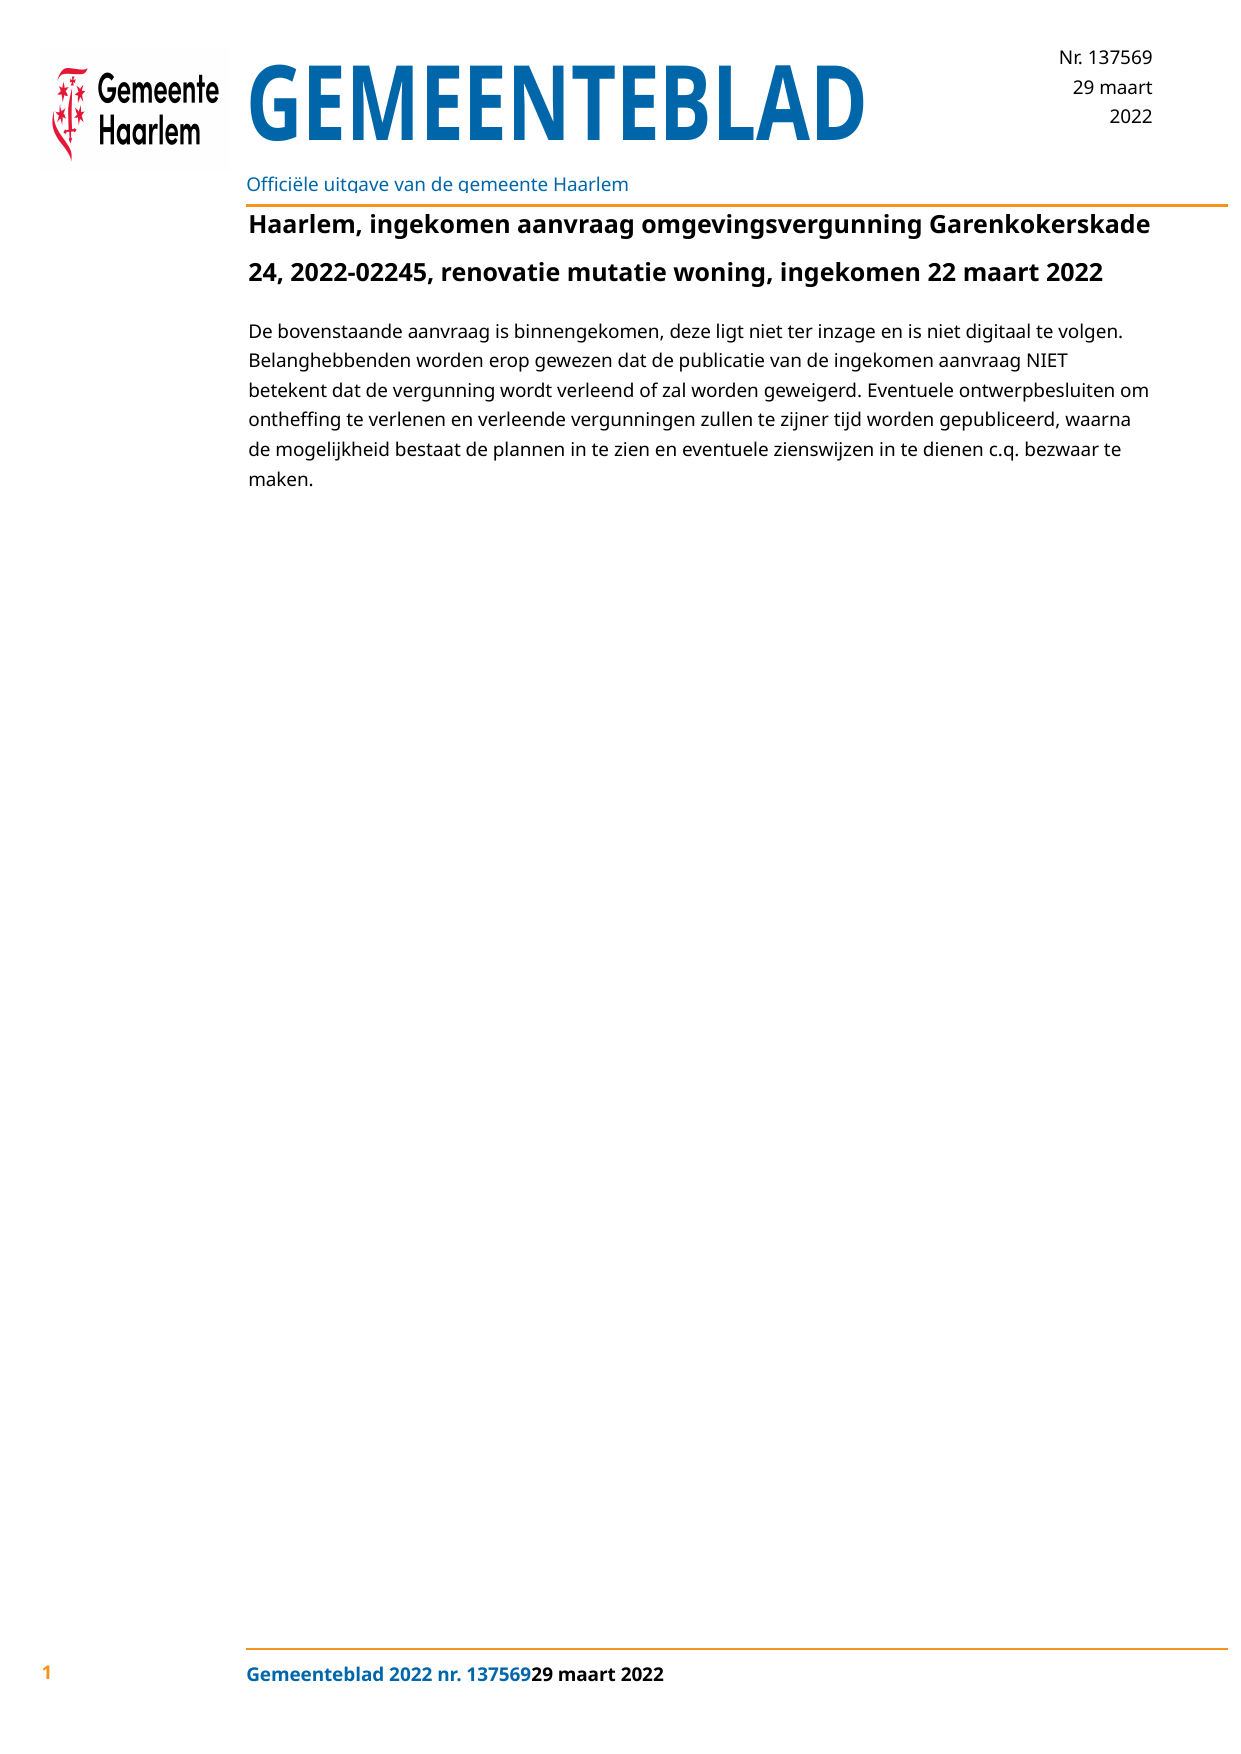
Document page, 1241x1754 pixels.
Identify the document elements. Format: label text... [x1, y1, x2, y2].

text De bovenstaande aanvraag is binnengekomen, deze ligt niet ter inzage en is niet digitaal te volgen. Belanghebbenden worden erop gewezen dat de publicatie van de ingekomen aanvraag NIET betekent dat de vergunning wordt verleend of zal worden geweigerd. Eventuele ontwerpbesluiten om ontheffing te verlenen en verleende vergunningen zullen te zijner tijd worden gepubliceerd, waarna de mogelijkheid bestaat de plannen in te zien en eventuele zienswijzen in te dienen c.q. bezwaar te maken. [248, 318, 1152, 492]
text Haarlem, ingekomen aanvraag omgevingsvergunning Garenkokerskade 24, 2022-02245, renovatie mutatie woning, ingekomen 22 maart 2022 [248, 207, 1152, 288]
picture [41, 47, 231, 172]
